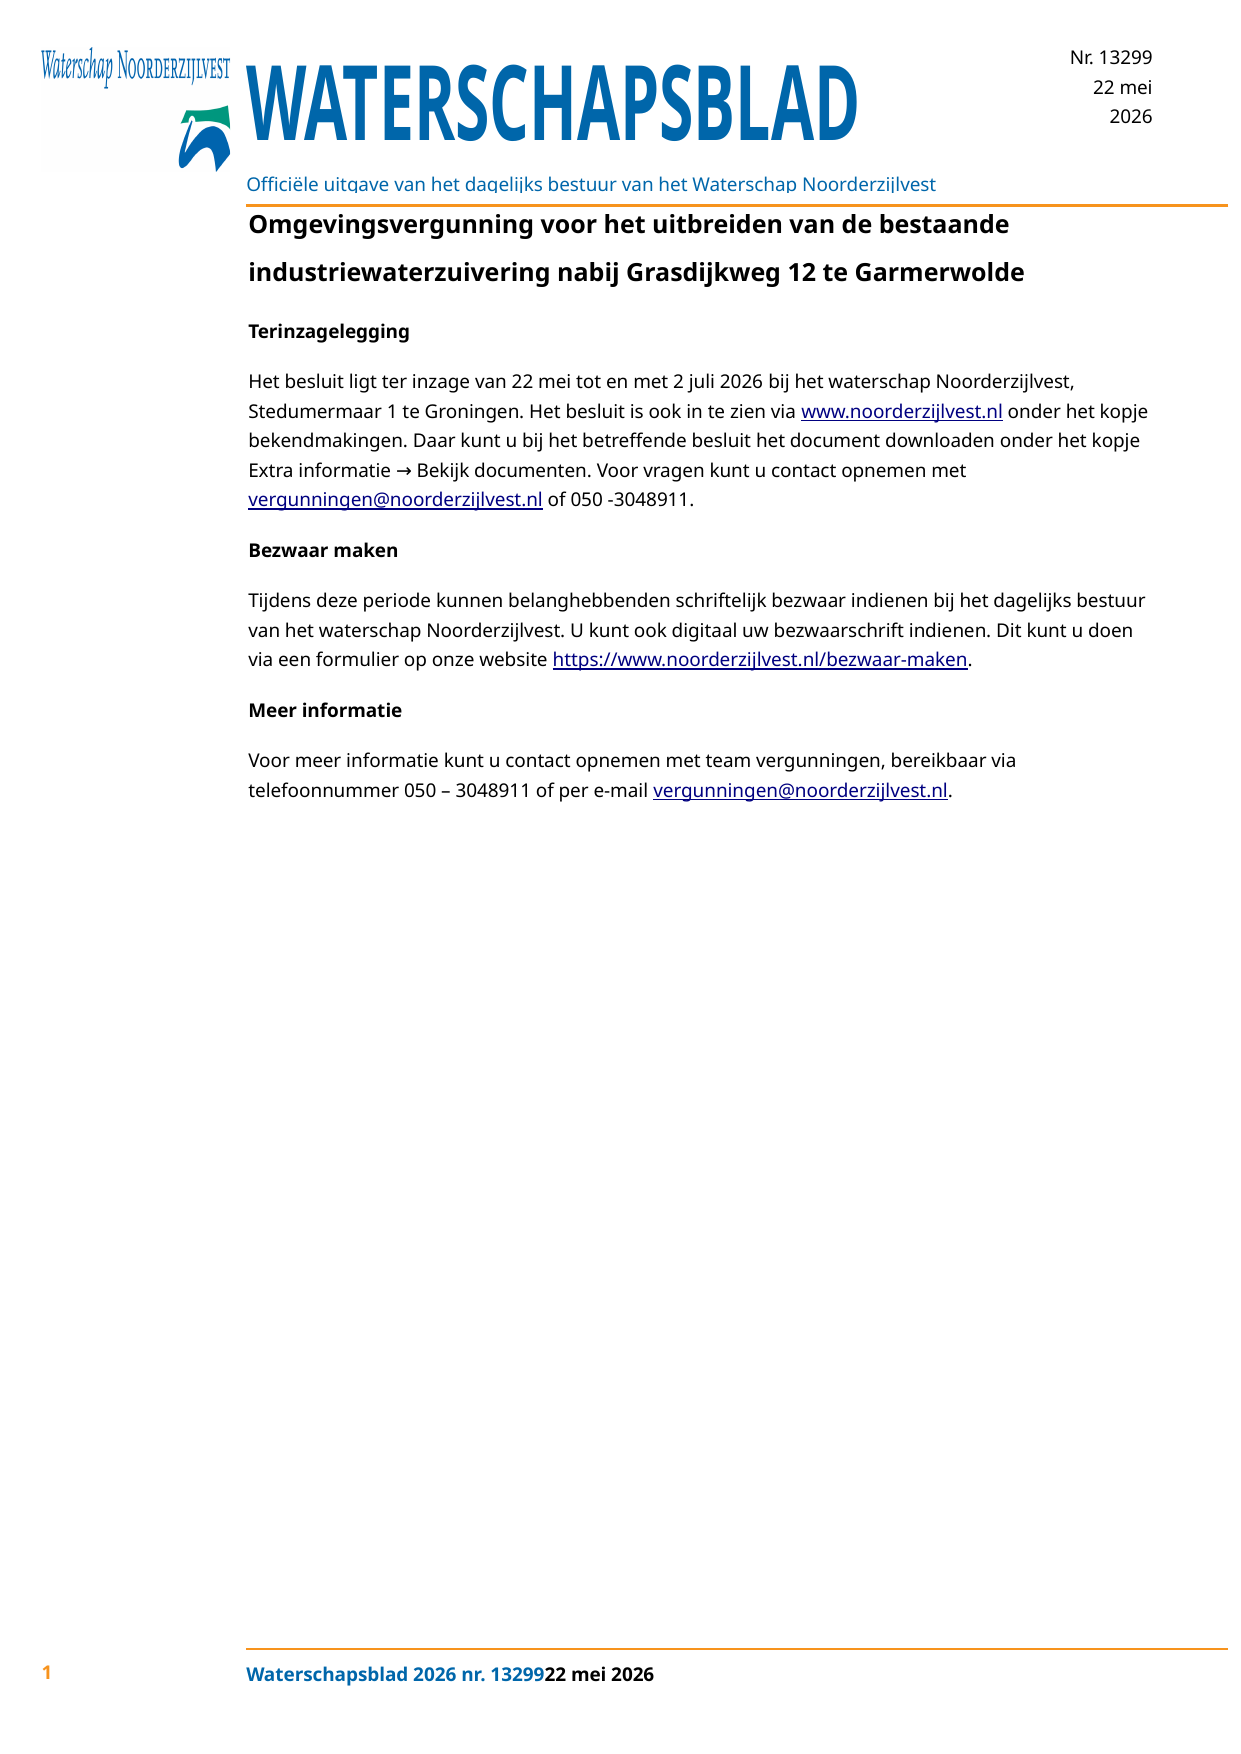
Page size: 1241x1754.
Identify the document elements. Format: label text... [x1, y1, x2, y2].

picture [41, 47, 231, 172]
text Terinzagelegging [248, 318, 1152, 344]
text Meer informatie [248, 697, 1152, 723]
text Omgevingsvergunning voor het uitbreiden van de bestaande industriewaterzuivering nabij Grasdijkweg 12 te Garmerwolde [248, 207, 1152, 288]
text Het besluit ligt ter inzage van 22 mei tot en met 2 juli 2026 bij het waterschap Noorderzijlvest, Stedumermaar 1 te Groningen. Het besluit is ook in te zien via www.noorderzijlvest.nl onder het kopje bekendmakingen. Daar kunt u bij het betreffende besluit het document downloaden onder het kopje Extra informatie → Bekijk documenten. Voor vragen kunt u contact opnemen met vergunningen@noorderzijlvest.nl of 050 -3048911. [248, 368, 1152, 512]
text Bezwaar maken [248, 537, 1152, 563]
text Tijdens deze periode kunnen belanghebbenden schriftelijk bezwaar indienen bij het dagelijks bestuur van het waterschap Noorderzijlvest. U kunt ook digitaal uw bezwaarschrift indienen. Dit kunt u doen via een formulier op onze website https://www.noorderzijlvest.nl/bezwaar-maken. [248, 587, 1152, 672]
text Voor meer informatie kunt u contact opnemen met team vergunningen, bereikbaar via telefoonnummer 050 – 3048911 of per e-mail vergunningen@noorderzijlvest.nl. [248, 747, 1152, 803]
